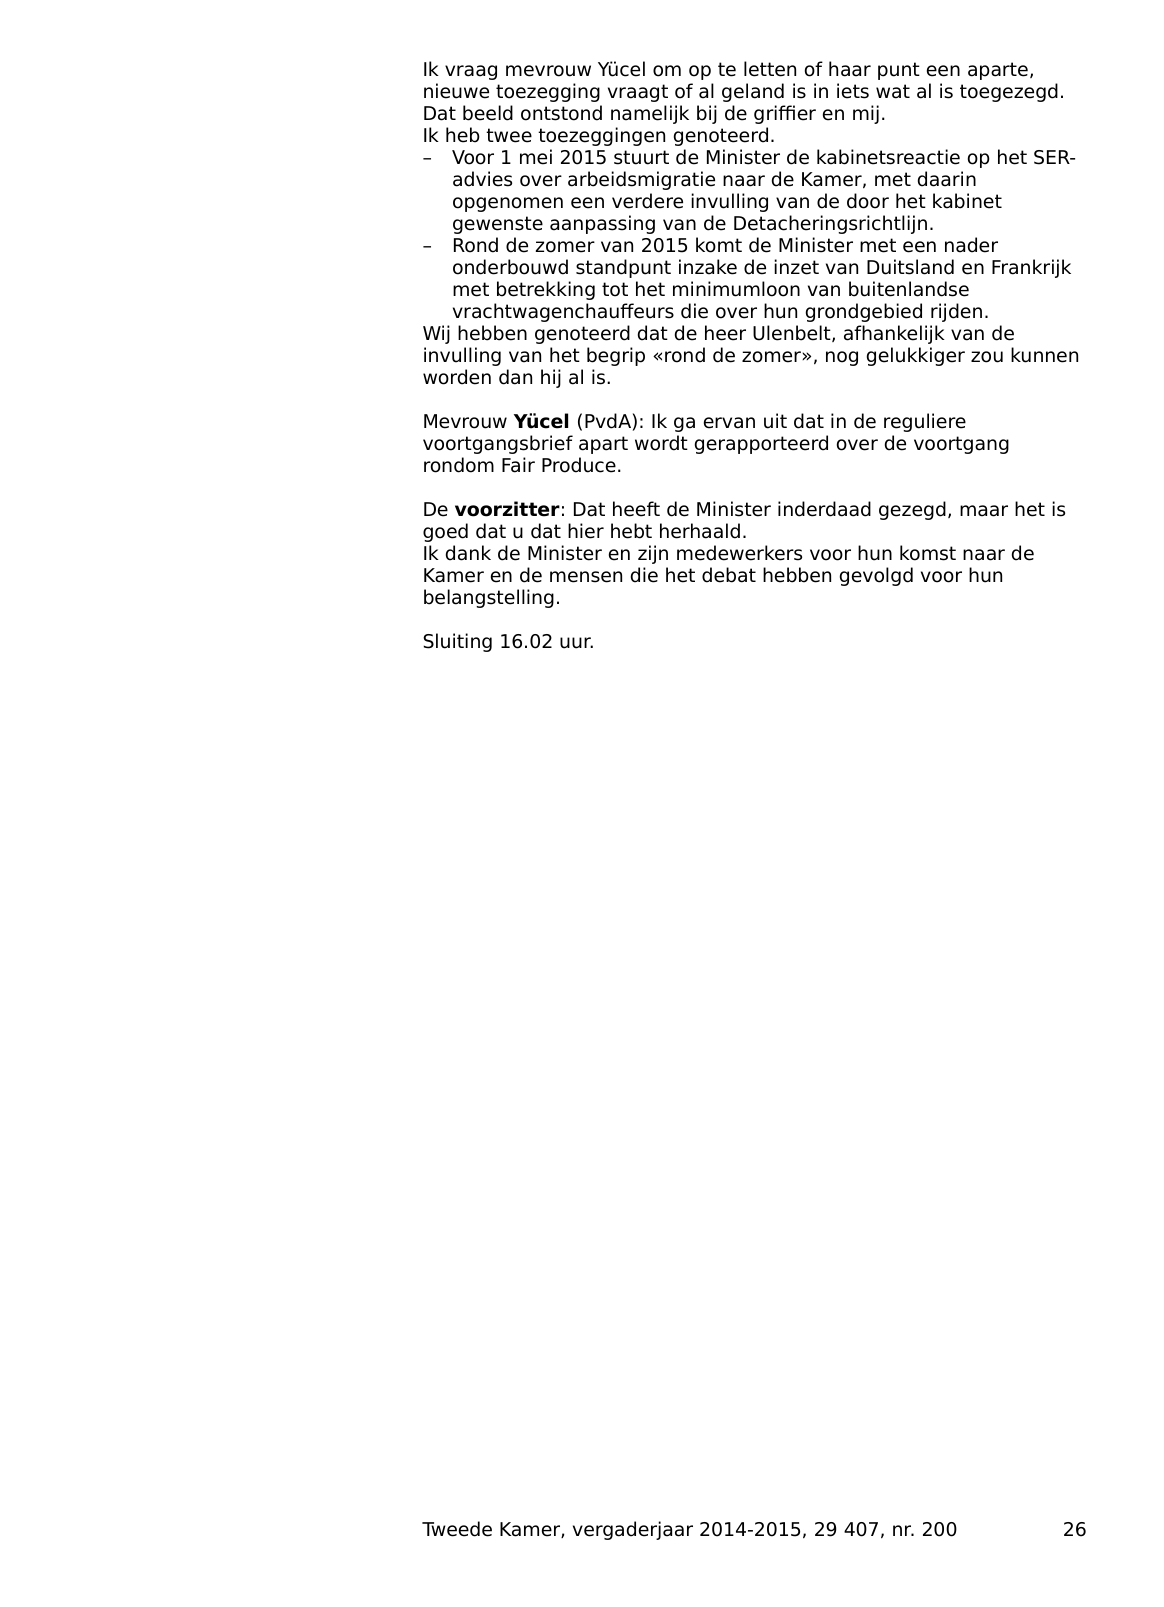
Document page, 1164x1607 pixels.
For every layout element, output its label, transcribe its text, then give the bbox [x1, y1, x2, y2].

text – Voor 1 mei 2015 stuurt de Minister de kabinetsreactie op het SER-advies over arbeidsmigratie naar de Kamer, met daarin opgenomen een verdere invulling van de door het kabinet gewenste aanpassing van de Detacheringsrichtlijn. [422, 147, 1087, 235]
text – Rond de zomer van 2015 komt de Minister met een nader onderbouwd standpunt inzake de inzet van Duitsland en Frankrijk met betrekking tot het minimumloon van buitenlandse vrachtwagenchauffeurs die over hun grondgebied rijden. [422, 235, 1087, 323]
text Mevrouw Yücel (PvdA): Ik ga ervan uit dat in de reguliere voortgangsbrief apart wordt gerapporteerd over de voortgang rondom Fair Produce. [422, 411, 1087, 477]
text Ik dank de Minister en zijn medewerkers voor hun komst naar de Kamer en de mensen die het debat hebben gevolgd voor hun belangstelling. [422, 543, 1087, 609]
text Sluiting 16.02 uur. [422, 631, 1087, 653]
text Ik vraag mevrouw Yücel om op te letten of haar punt een aparte, nieuwe toezegging vraagt of al geland is in iets wat al is toegezegd. Dat beeld ontstond namelijk bij de griffier en mij. [422, 59, 1087, 125]
text De voorzitter: Dat heeft de Minister inderdaad gezegd, maar het is goed dat u dat hier hebt herhaald. [422, 499, 1087, 543]
text Ik heb twee toezeggingen genoteerd. [422, 125, 1087, 147]
text Wij hebben genoteerd dat de heer Ulenbelt, afhankelijk van de invulling van het begrip «rond de zomer», nog gelukkiger zou kunnen worden dan hij al is. [422, 323, 1087, 389]
